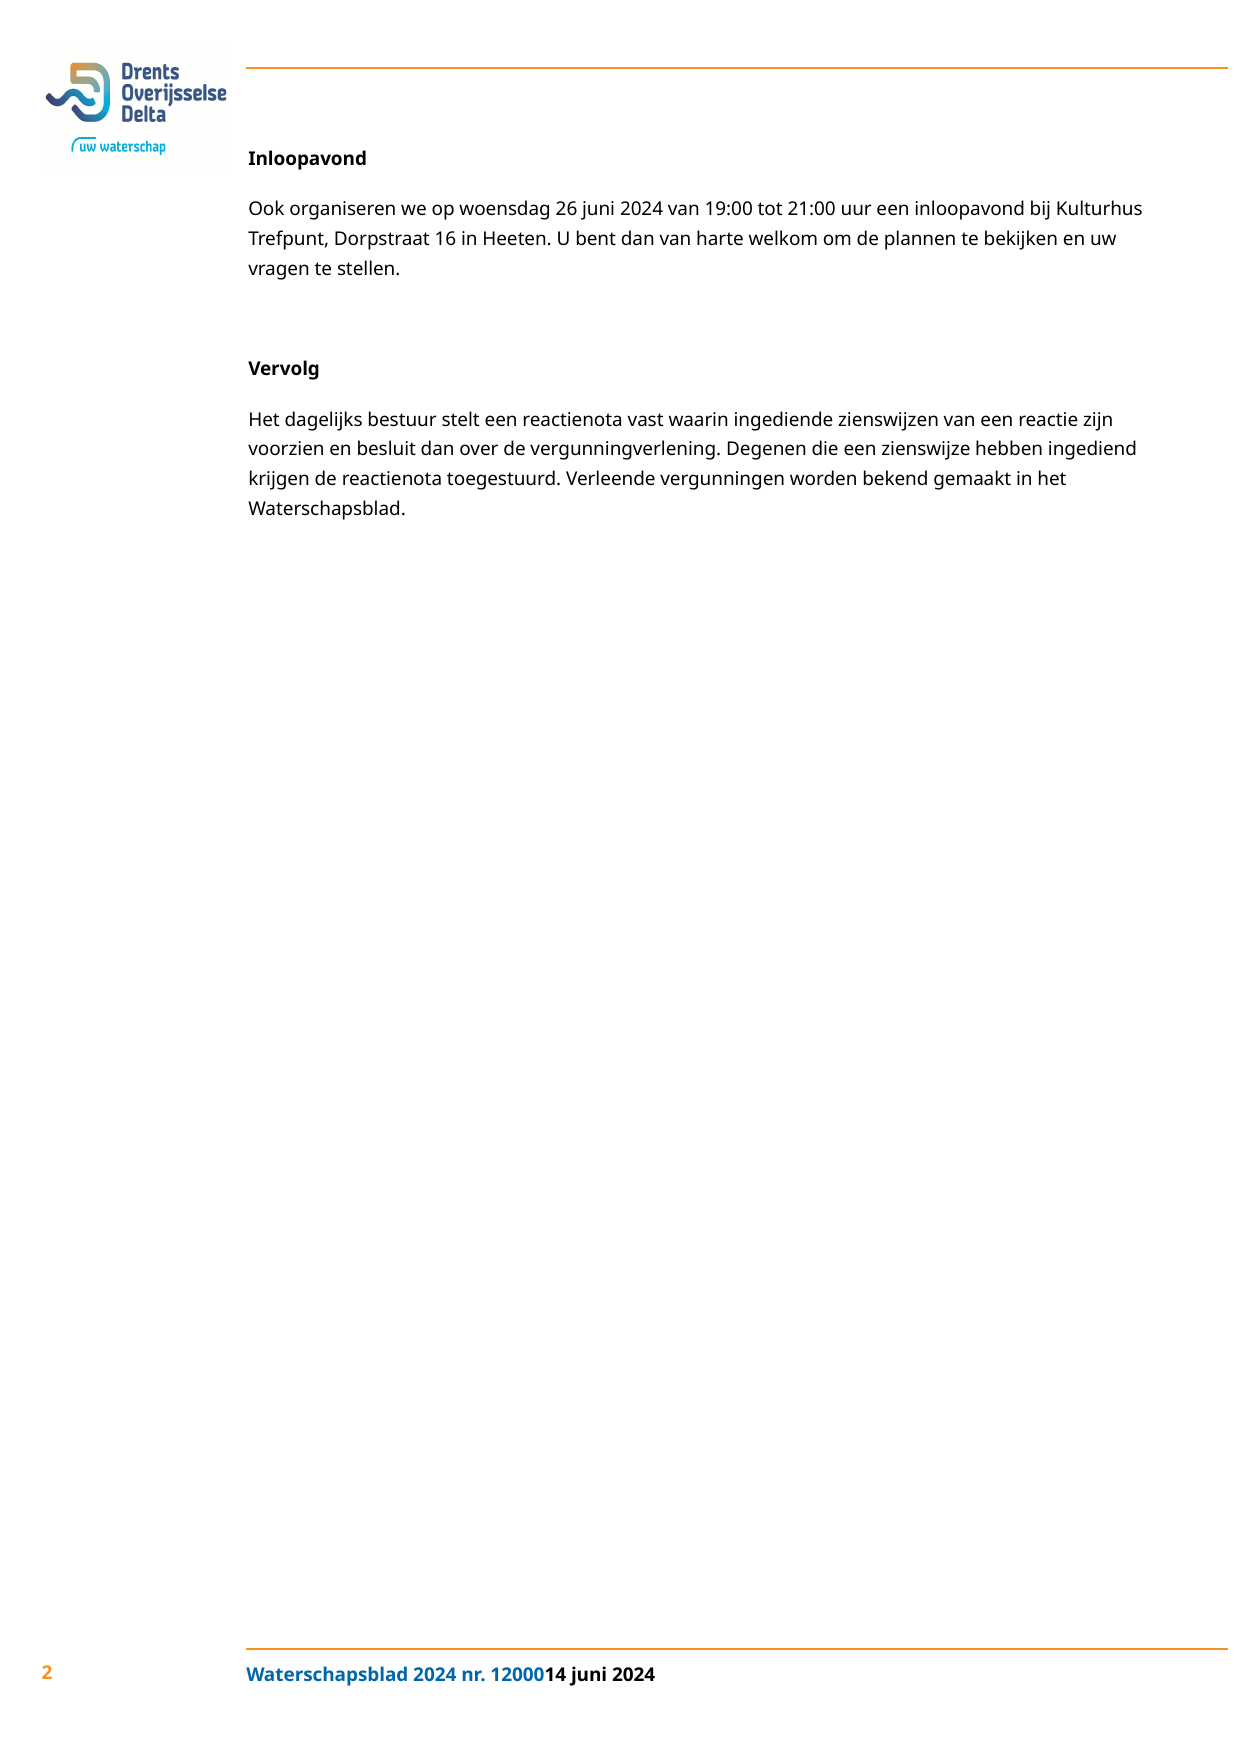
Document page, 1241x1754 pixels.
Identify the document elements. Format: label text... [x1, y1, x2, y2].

text Ook organiseren we op woensdag 26 juni 2024 van 19:00 tot 21:00 uur een inloopavond bij Kulturhus Trefpunt, Dorpstraat 16 in Heeten. U bent dan van harte welkom om de plannen te bekijken en uw vragen te stellen. [248, 196, 1152, 281]
text Vervolg [248, 356, 1152, 381]
text Het dagelijks bestuur stelt een reactienota vast waarin ingediende zienswijzen van een reactie zijn voorzien en besluit dan over de vergunningverlening. Degenen die een zienswijze hebben ingediend krijgen de reactienota toegestuurd. Verleende vergunningen worden bekend gemaakt in het Waterschapsblad. [248, 406, 1152, 521]
picture [41, 47, 231, 172]
text Inloopavond [248, 145, 1152, 171]
